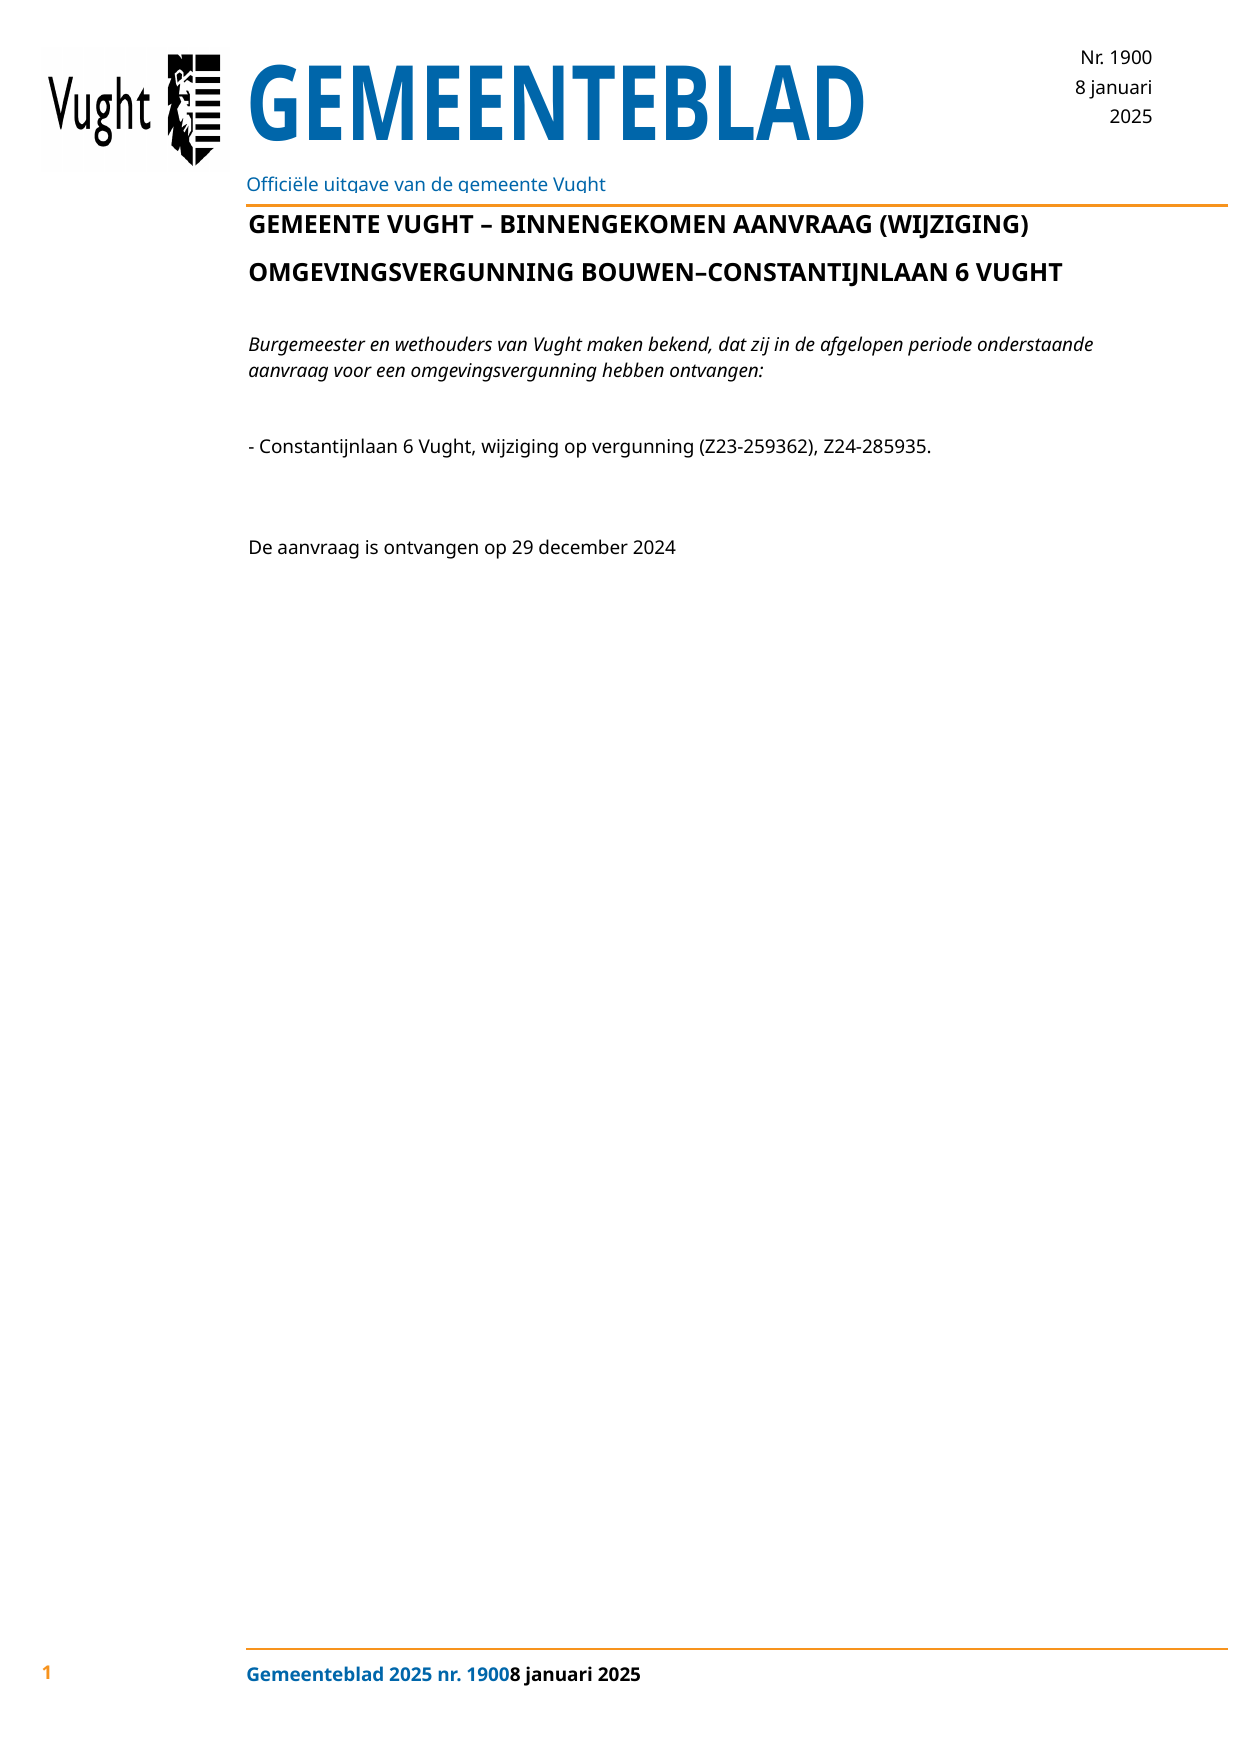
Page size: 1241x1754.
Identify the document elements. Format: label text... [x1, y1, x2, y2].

text - Constantijnlaan 6 Vught, wijziging op vergunning (Z23-259362), Z24-285935. [248, 433, 1152, 459]
picture [41, 47, 231, 172]
text Burgemeester en wethouders van Vught maken bekend, dat zij in de afgelopen periode onderstaande aanvraag voor een omgevingsvergunning hebben ontvangen: [248, 331, 1152, 383]
text GEMEENTE VUGHT – BINNENGEKOMEN AANVRAAG (WIJZIGING) OMGEVINGSVERGUNNING BOUWEN–CONSTANTIJNLAAN 6 VUGHT [248, 207, 1152, 288]
text De aanvraag is ontvangen op 29 december 2024 [248, 534, 1152, 560]
